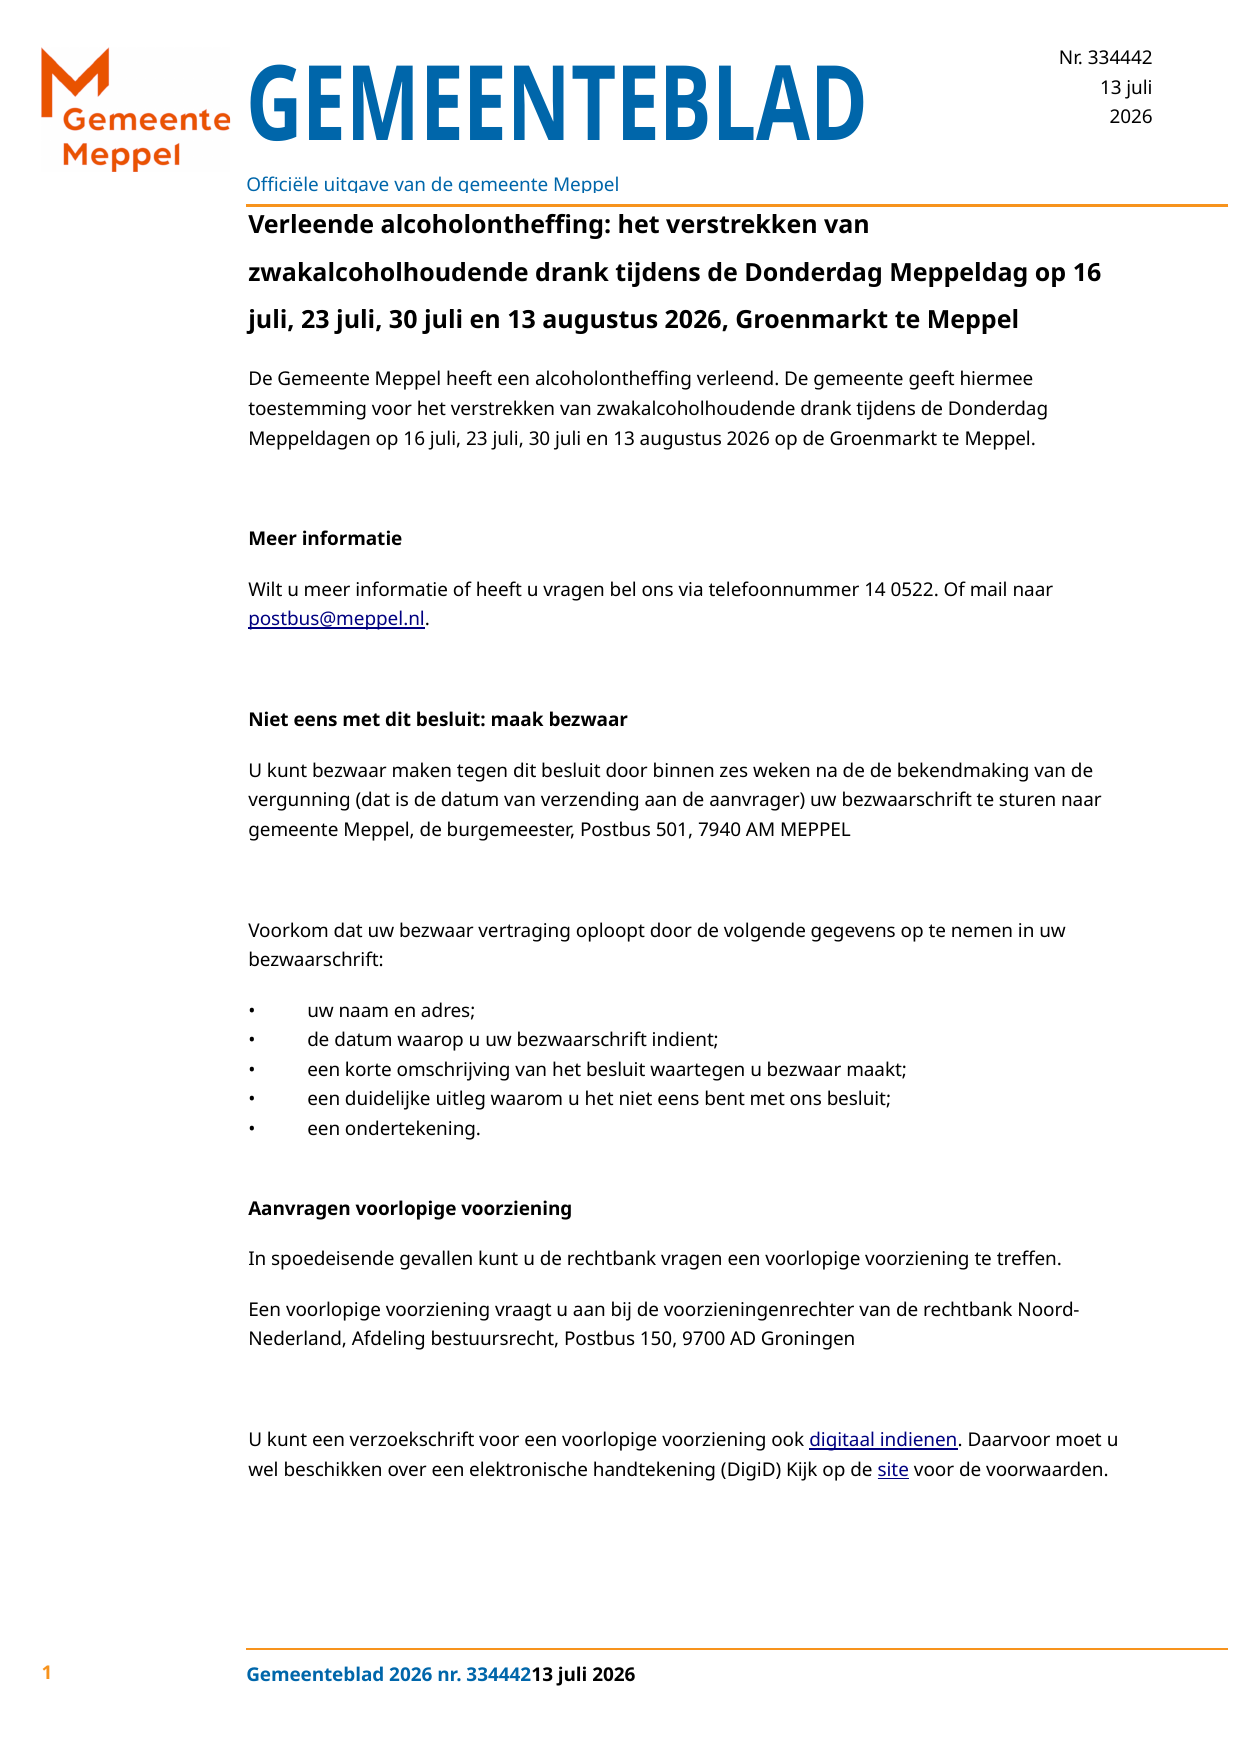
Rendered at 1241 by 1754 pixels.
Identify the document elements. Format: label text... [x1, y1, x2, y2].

list een korte omschrijving van het besluit waartegen u bezwaar maakt; [248, 1056, 1152, 1082]
text De Gemeente Meppel heeft een alcoholontheffing verleend. De gemeente geeft hiermee toestemming voor het verstrekken van zwakalcoholhoudende drank tijdens de Donderdag Meppeldagen op 16 juli, 23 juli, 30 juli en 13 augustus 2026 op de Groenmarkt te Meppel. [248, 366, 1152, 450]
text Aanvragen voorlopige voorziening [248, 1195, 1152, 1221]
text Wilt u meer informatie of heeft u vragen bel ons via telefoonnummer 14 0522. Of mail naar postbus@meppel.nl. [248, 576, 1152, 631]
text Niet eens met dit besluit: maak bezwaar [248, 706, 1152, 732]
list een duidelijke uitleg waarom u het niet eens bent met ons besluit; [248, 1086, 1152, 1111]
text Voorkom dat uw bezwaar vertraging oploopt door de volgende gegevens op te nemen in uw bezwaarschrift: [248, 917, 1152, 972]
text Een voorlopige voorziening vraagt u aan bij de voorzieningenrechter van de rechtbank Noord-Nederland, Afdeling bestuursrecht, Postbus 150, 9700 AD Groningen [248, 1296, 1152, 1351]
text U kunt bezwaar maken tegen dit besluit door binnen zes weken na de de bekendmaking van de vergunning (dat is de datum van verzending aan de aanvrager) uw bezwaarschrift te sturen naar gemeente Meppel, de burgemeester, Postbus 501, 7940 AM MEPPEL [248, 757, 1152, 842]
list een ondertekening. [248, 1115, 1152, 1141]
list de datum waarop u uw bezwaarschrift indient; [248, 1026, 1152, 1052]
list uw naam en adres; [248, 997, 1152, 1022]
text Meer informatie [248, 526, 1152, 551]
text U kunt een verzoekschrift voor een voorlopige voorziening ook digitaal indienen. Daarvoor moet u wel beschikken over een elektronische handtekening (DigiD) Kijk op de site voor de voorwaarden. [248, 1426, 1152, 1482]
text Verleende alcoholontheffing: het verstrekken van zwakalcoholhoudende drank tijdens de Donderdag Meppeldag op 16 juli, 23 juli, 30 juli en 13 augustus 2026, Groenmarkt te Meppel [248, 207, 1152, 336]
text In spoedeisende gevallen kunt u de rechtbank vragen een voorlopige voorziening te treffen. [248, 1246, 1152, 1271]
picture [41, 47, 231, 172]
